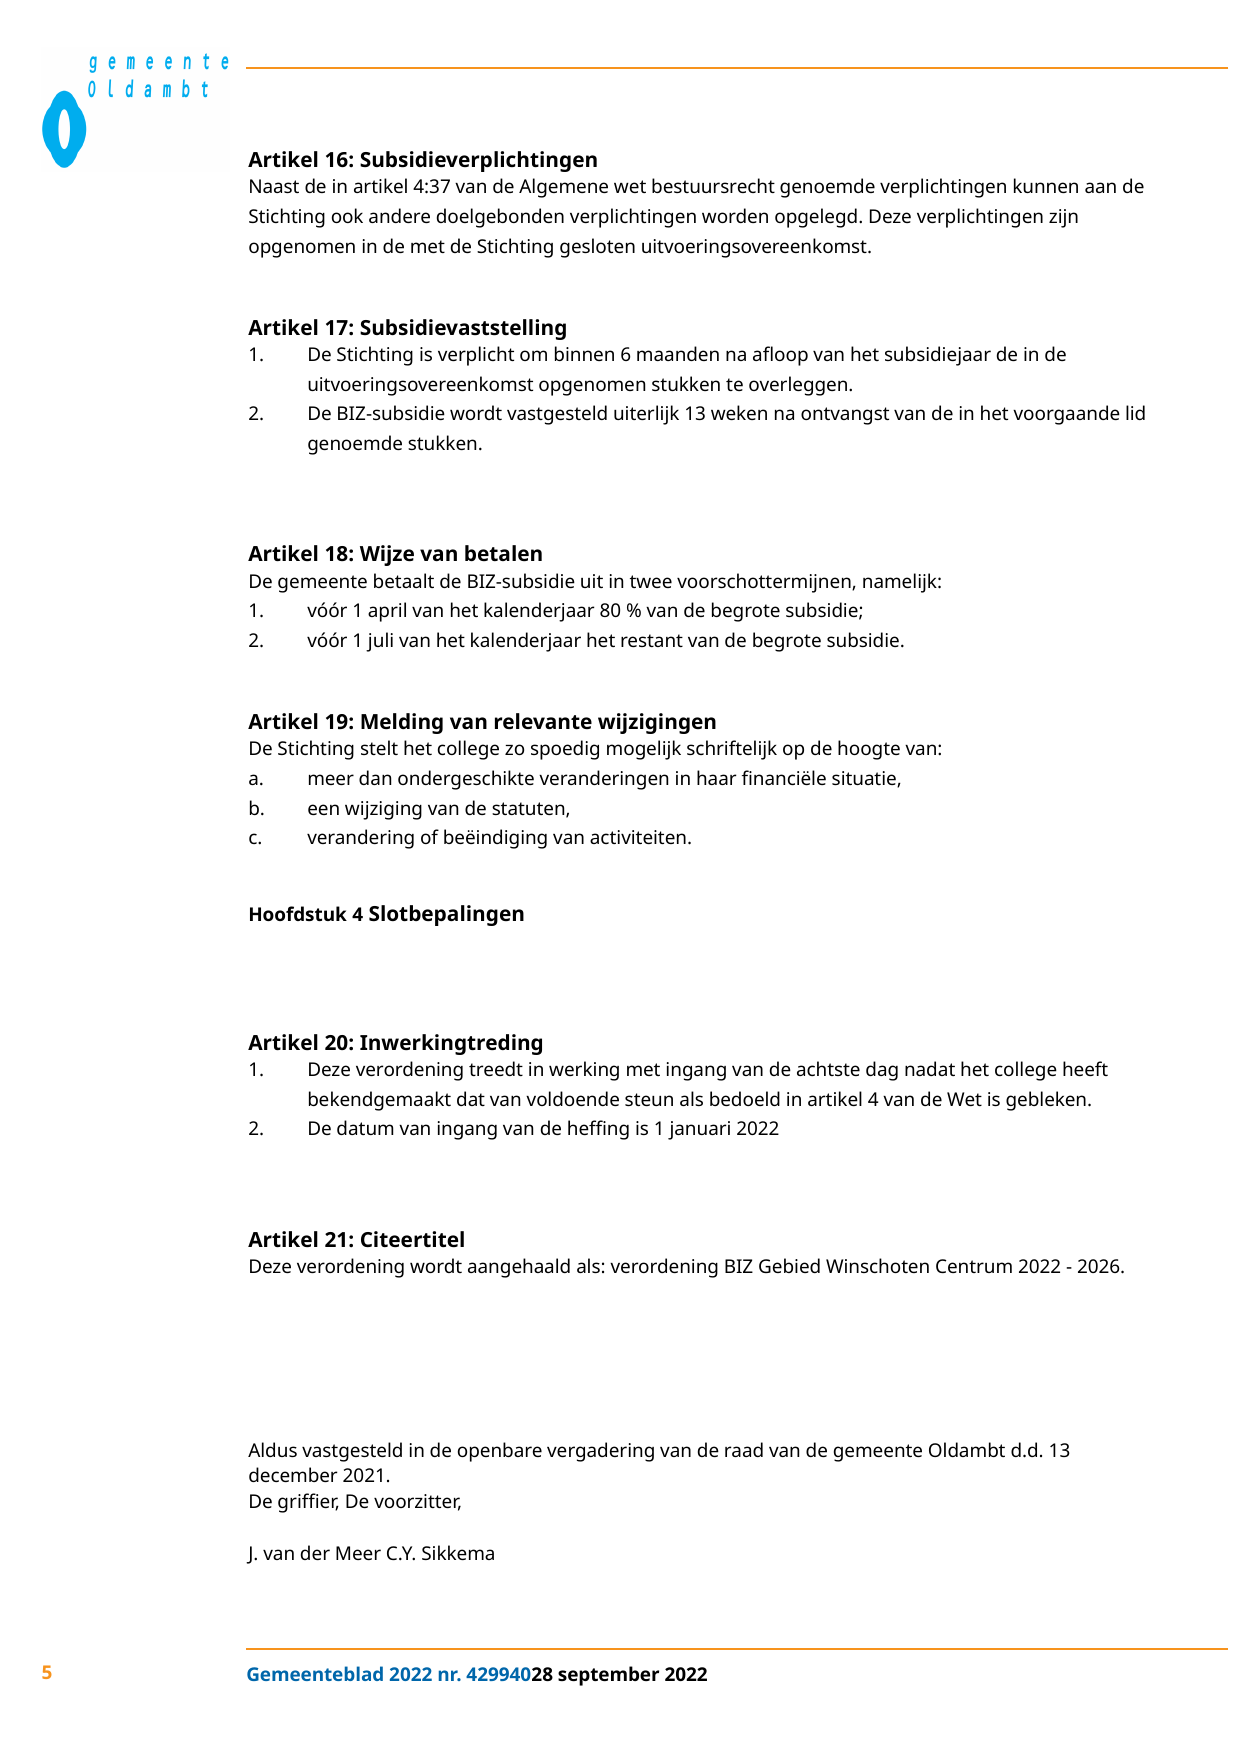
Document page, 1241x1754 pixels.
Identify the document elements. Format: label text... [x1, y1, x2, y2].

picture [41, 47, 231, 172]
list De BIZ-subsidie wordt vastgesteld uiterlijk 13 weken na ontvangst van de in het voorgaande lid genoemde stukken. [248, 400, 1152, 456]
list een wijziging van de statuten, [248, 795, 1152, 821]
text Artikel 17: Subsidievaststelling [248, 313, 1152, 341]
text De Stichting stelt het college zo spoedig mogelijk schriftelijk op de hoogte van: [248, 736, 1152, 761]
text J. van der Meer C.Y. Sikkema [248, 1540, 1152, 1566]
text Naast de in artikel 4:37 van de Algemene wet bestuursrecht genoemde verplichtingen kunnen aan de Stichting ook andere doelgebonden verplichtingen worden opgelegd. Deze verplichtingen zijn opgenomen in de met de Stichting gesloten uitvoeringsovereenkomst. [248, 174, 1152, 258]
text Artikel 20: Inwerkingtreding [248, 1028, 1152, 1056]
list Deze verordening treedt in werking met ingang van de achtste dag nadat het college heeft bekendgemaakt dat van voldoende steun als bedoeld in artikel 4 van de Wet is gebleken. [248, 1056, 1152, 1111]
text Artikel 18: Wijze van betalen [248, 539, 1152, 568]
text De griffier, De voorzitter, [248, 1488, 1152, 1514]
text Deze verordening wordt aangehaald als: verordening BIZ Gebied Winschoten Centrum 2022 - 2026. [248, 1253, 1152, 1279]
list meer dan ondergeschikte veranderingen in haar financiële situatie, [248, 765, 1152, 791]
list De datum van ingang van de heffing is 1 januari 2022 [248, 1115, 1152, 1141]
text De gemeente betaalt de BIZ-subsidie uit in twee voorschottermijnen, namelijk: [248, 568, 1152, 594]
list verandering of beëindiging van activiteiten. [248, 824, 1152, 850]
text Aldus vastgesteld in de openbare vergadering van de raad van de gemeente Oldambt d.d. 13 december 2021. [248, 1437, 1152, 1488]
text Artikel 19: Melding van relevante wijzigingen [248, 707, 1152, 736]
text Artikel 16: Subsidieverplichtingen [248, 145, 1152, 174]
list vóór 1 juli van het kalenderjaar het restant van de begrote subsidie. [248, 627, 1152, 653]
text Hoofdstuk 4 Slotbepalingen [248, 899, 1152, 928]
list De Stichting is verplicht om binnen 6 maanden na afloop van het subsidiejaar de in de uitvoeringsovereenkomst opgenomen stukken te overleggen. [248, 341, 1152, 397]
text Artikel 21: Citeertitel [248, 1225, 1152, 1253]
list vóór 1 april van het kalenderjaar 80 % van de begrote subsidie; [248, 598, 1152, 623]
